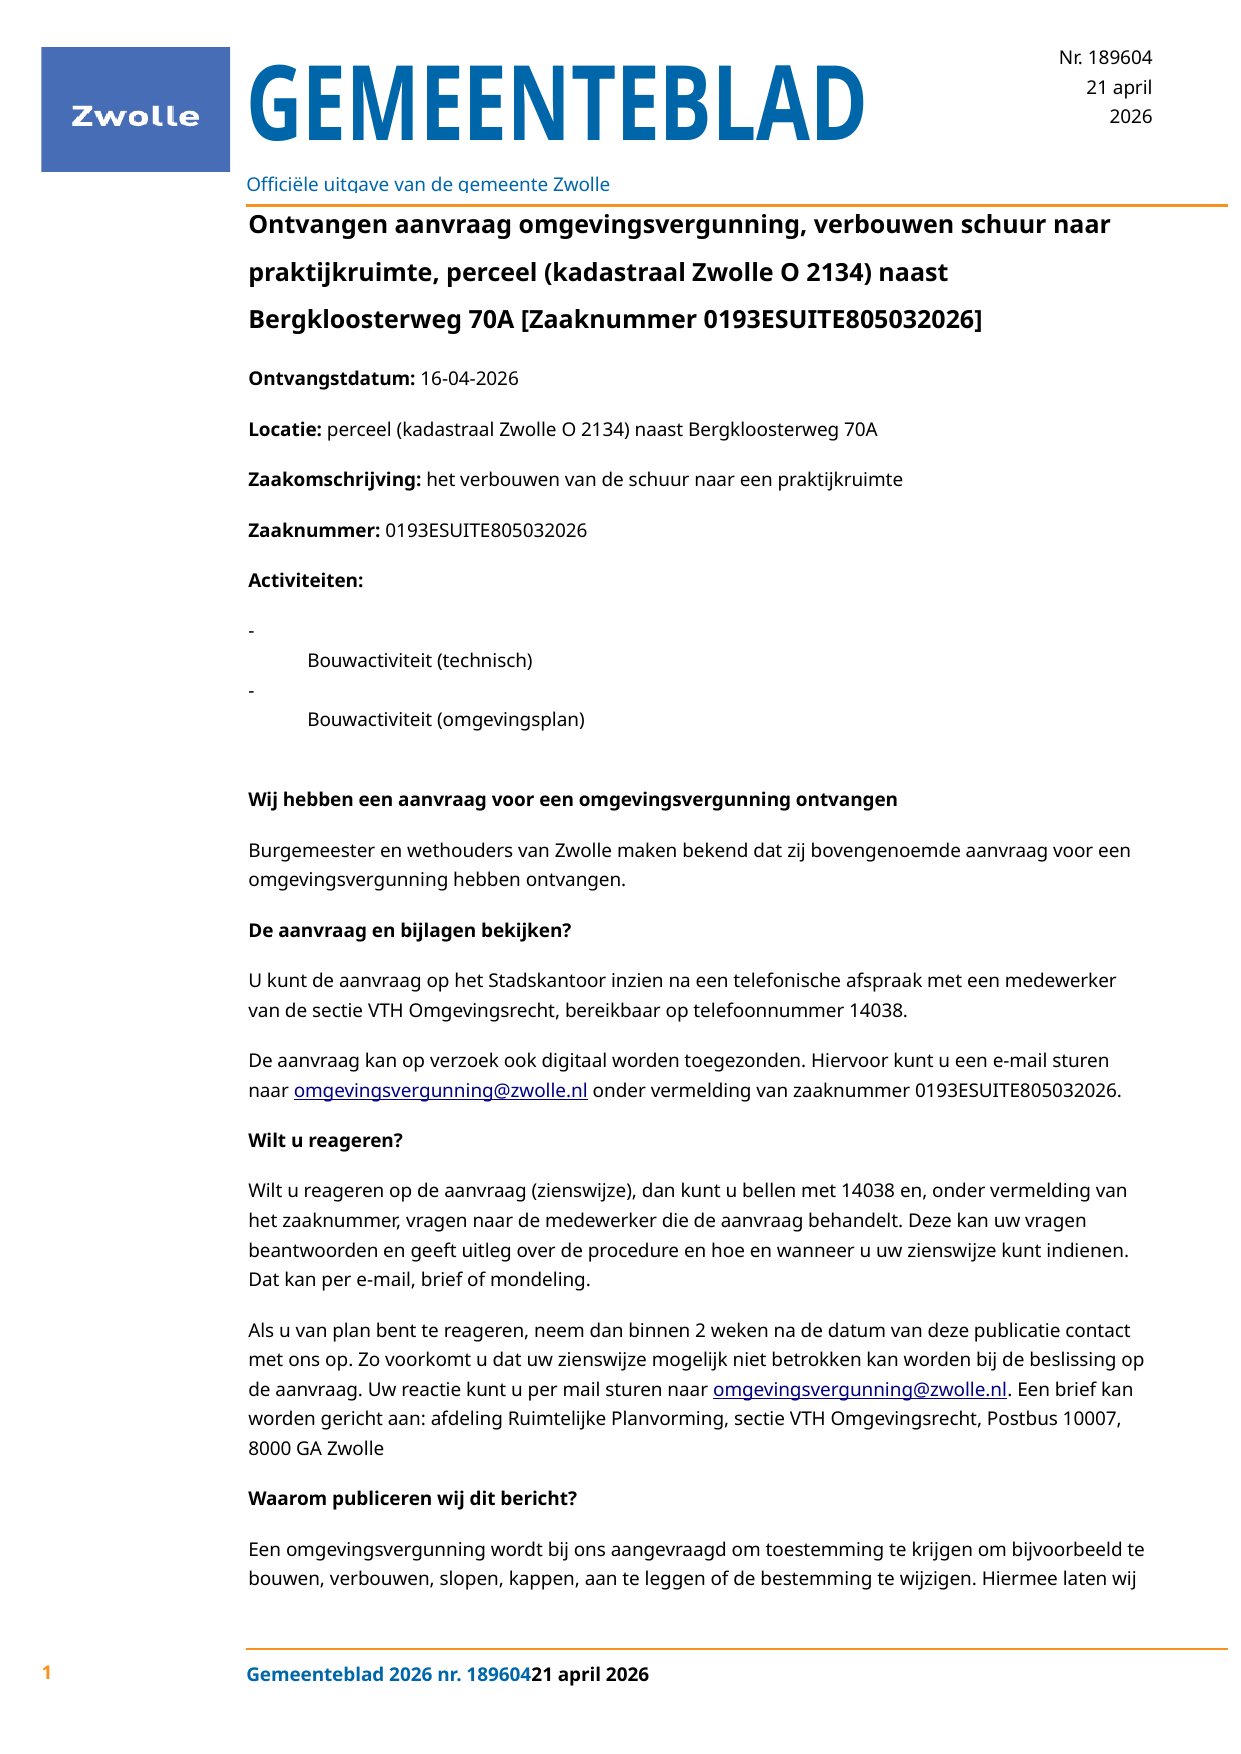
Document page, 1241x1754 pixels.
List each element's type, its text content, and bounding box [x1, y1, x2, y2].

text Wij hebben een aanvraag voor een omgevingsvergunning ontvangen [248, 786, 1152, 812]
text Activiteiten: [248, 567, 1152, 593]
text Zaaknummer: 0193ESUITE805032026 [248, 517, 1152, 542]
text De aanvraag kan op verzoek ook digitaal worden toegezonden. Hiervoor kunt u een e-mail sturen naar omgevingsvergunning@zwolle.nl onder vermelding van zaaknummer 0193ESUITE805032026. [248, 1047, 1152, 1102]
text Locatie: perceel (kadastraal Zwolle O 2134) naast Bergkloosterweg 70A [248, 416, 1152, 442]
text De aanvraag en bijlagen bekijken? [248, 917, 1152, 942]
picture [41, 47, 231, 172]
text U kunt de aanvraag op het Stadskantoor inzien na een telefonische afspraak met een medewerker van de sectie VTH Omgevingsrecht, bereikbaar op telefoonnummer 14038. [248, 967, 1152, 1022]
text Als u van plan bent te reageren, neem dan binnen 2 weken na de datum van deze publicatie contact met ons op. Zo voorkomt u dat uw zienswijze mogelijk niet betrokken kan worden bij de beslissing op de aanvraag. Uw reactie kunt u per mail sturen naar omgevingsvergunning@zwolle.nl. Een brief kan worden gericht aan: afdeling Ruimtelijke Planvorming, sectie VTH Omgevingsrecht, Postbus 10007, 8000 GA Zwolle [248, 1317, 1152, 1461]
text Ontvangen aanvraag omgevingsvergunning, verbouwen schuur naar praktijkruimte, perceel (kadastraal Zwolle O 2134) naast Bergkloosterweg 70A [Zaaknummer 0193ESUITE805032026] [248, 207, 1152, 336]
text Ontvangstdatum: 16-04-2026 [248, 366, 1152, 391]
text Een omgevingsvergunning wordt bij ons aangevraagd om toestemming te krijgen om bijvoorbeeld te bouwen, verbouwen, slopen, kappen, aan te leggen of de bestemming te wijzigen. Hiermee laten wij [248, 1536, 1152, 1591]
list Bouwactiviteit (omgevingsplan) [248, 706, 1152, 732]
text Wilt u reageren op de aanvraag (zienswijze), dan kunt u bellen met 14038 en, onder vermelding van het zaaknummer, vragen naar de medewerker die de aanvraag behandelt. Deze kan uw vragen beantwoorden en geeft uitleg over de procedure en hoe en wanneer u uw zienswijze kunt indienen. Dat kan per e-mail, brief of mondeling. [248, 1178, 1152, 1292]
text Burgemeester en wethouders van Zwolle maken bekend dat zij bovengenoemde aanvraag voor een omgevingsvergunning hebben ontvangen. [248, 837, 1152, 892]
text Waarom publiceren wij dit bericht? [248, 1486, 1152, 1511]
text Zaakomschrijving: het verbouwen van de schuur naar een praktijkruimte [248, 466, 1152, 492]
list Bouwactiviteit (technisch) [248, 647, 1152, 673]
text Wilt u reageren? [248, 1127, 1152, 1153]
